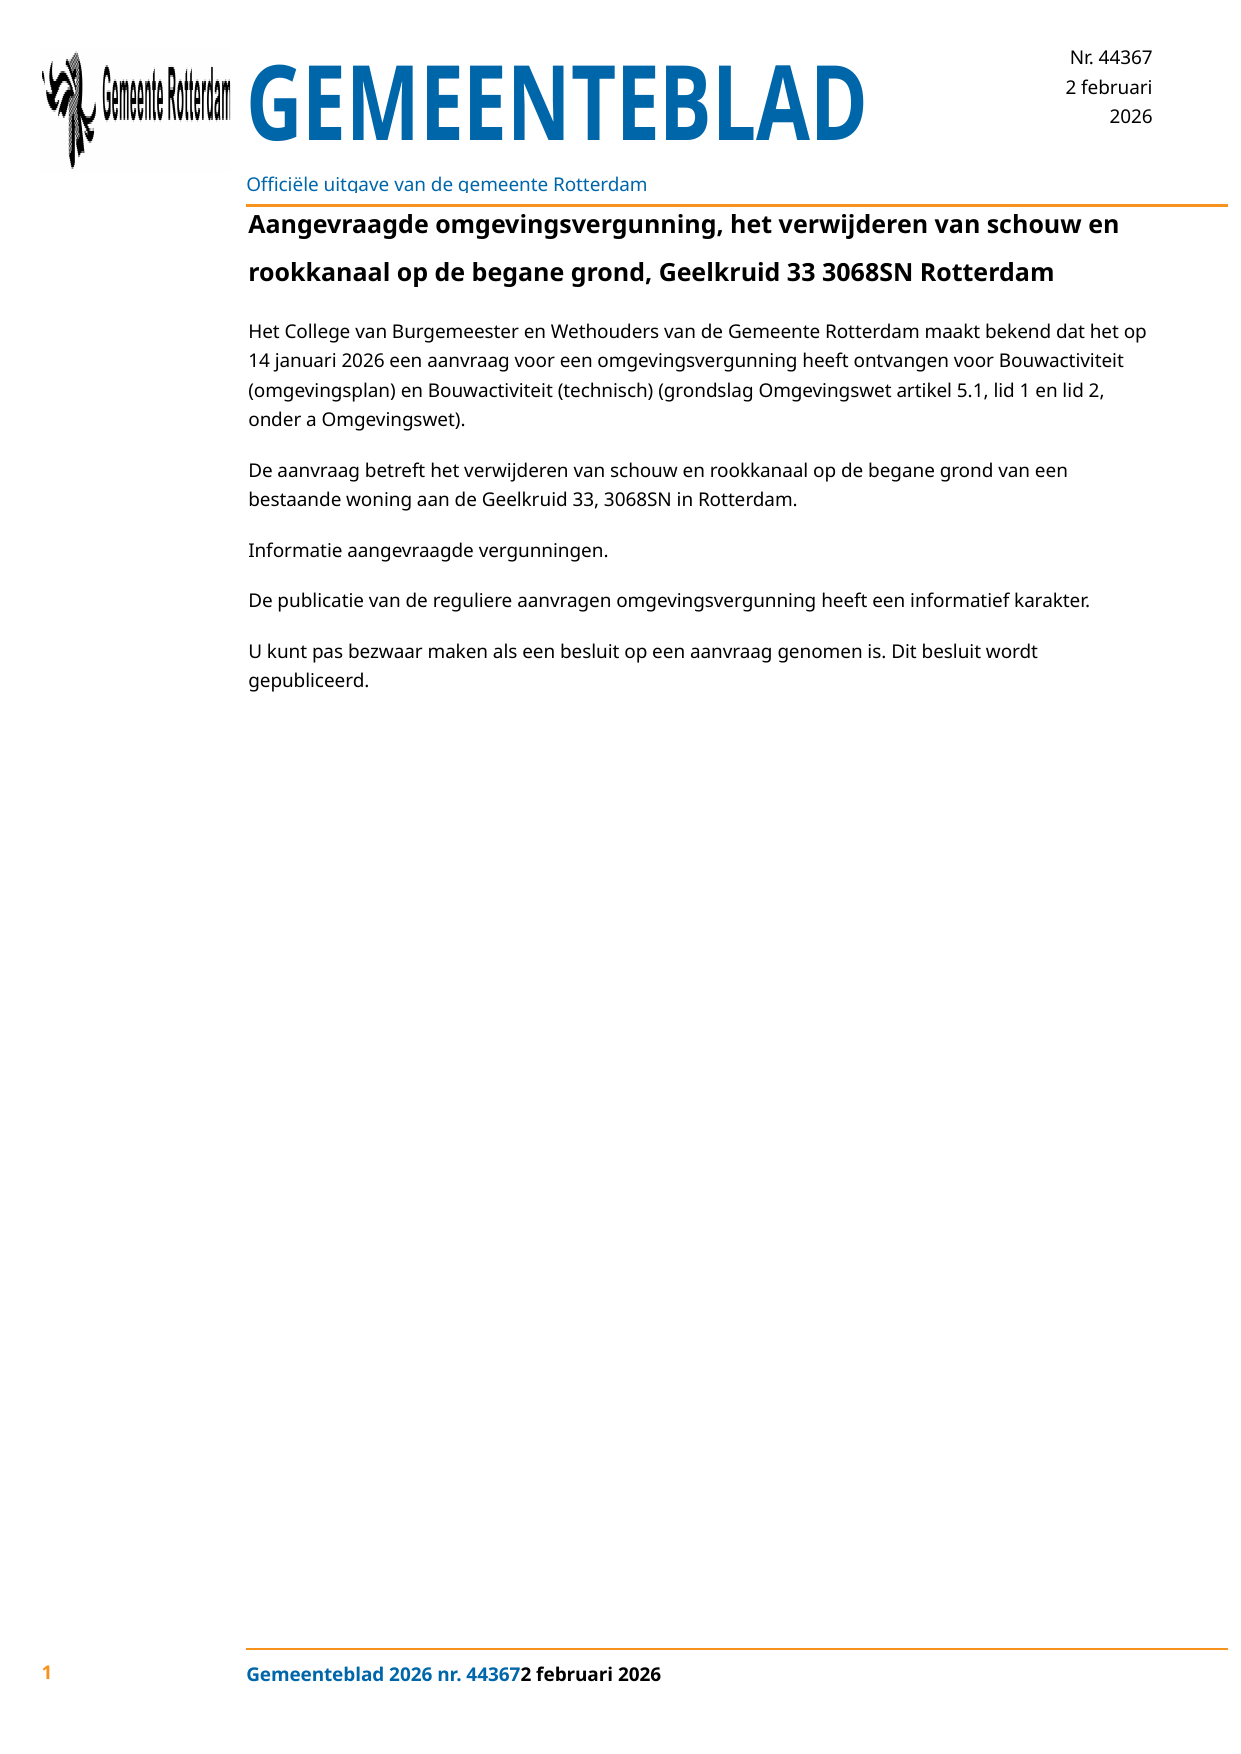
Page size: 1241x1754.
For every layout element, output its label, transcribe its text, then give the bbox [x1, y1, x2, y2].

text Het College van Burgemeester en Wethouders van de Gemeente Rotterdam maakt bekend dat het op 14 januari 2026 een aanvraag voor een omgevingsvergunning heeft ontvangen voor Bouwactiviteit (omgevingsplan) en Bouwactiviteit (technisch) (grondslag Omgevingswet artikel 5.1, lid 1 en lid 2, onder a Omgevingswet). [248, 318, 1152, 432]
picture [41, 47, 231, 172]
text De aanvraag betreft het verwijderen van schouw en rookkanaal op de begane grond van een bestaande woning aan de Geelkruid 33, 3068SN in Rotterdam. [248, 457, 1152, 512]
text Aangevraagde omgevingsvergunning, het verwijderen van schouw en rookkanaal op de begane grond, Geelkruid 33 3068SN Rotterdam [248, 207, 1152, 288]
text De publicatie van de reguliere aanvragen omgevingsvergunning heeft een informatief karakter. [248, 587, 1152, 613]
text Informatie aangevraagde vergunningen. [248, 537, 1152, 563]
text U kunt pas bezwaar maken als een besluit op een aanvraag genomen is. Dit besluit wordt gepubliceerd. [248, 638, 1152, 693]
